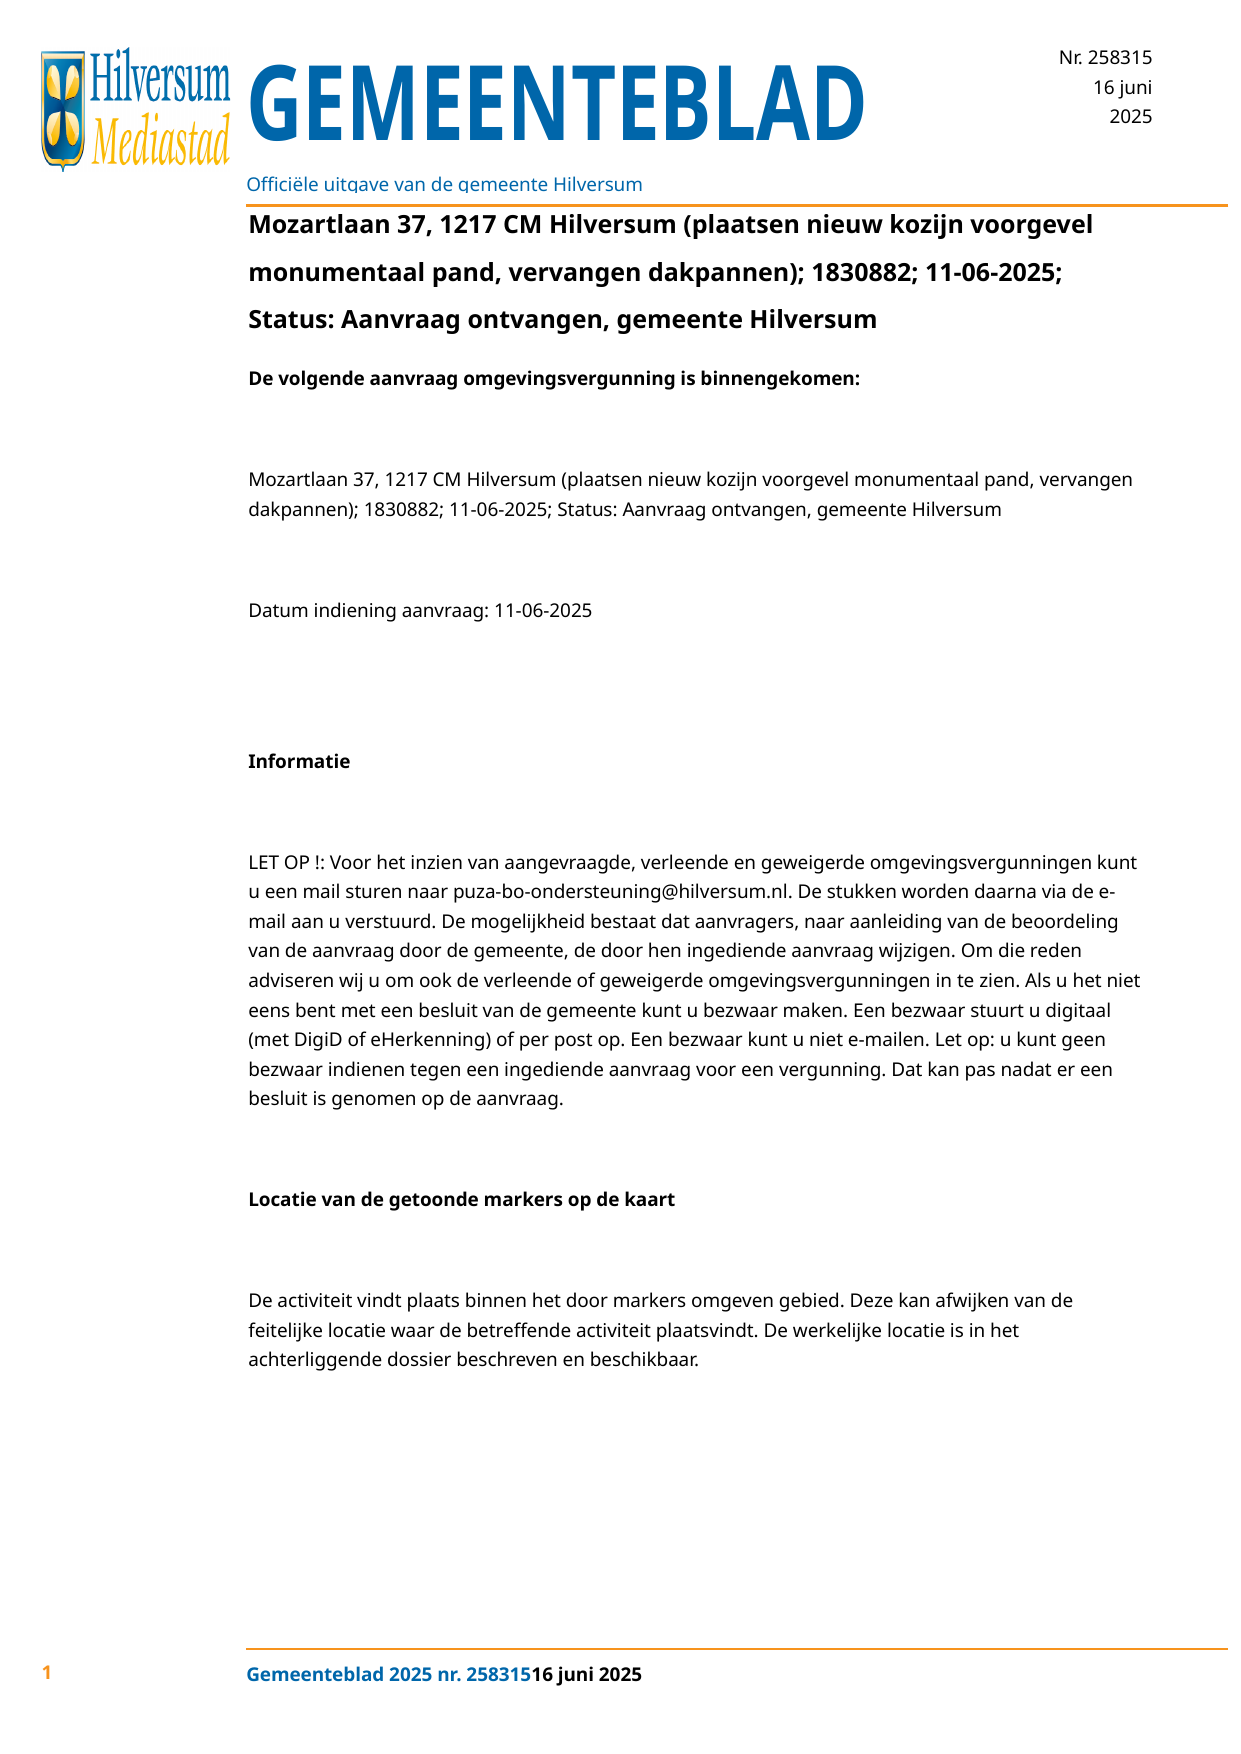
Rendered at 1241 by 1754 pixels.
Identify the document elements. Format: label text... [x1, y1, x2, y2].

text Datum indiening aanvraag: 11-06-2025 [248, 597, 1152, 622]
text De activiteit vindt plaats binnen het door markers omgeven gebied. Deze kan afwijken van de feitelijke locatie waar de betreffende activiteit plaatsvindt. De werkelijke locatie is in het achterliggende dossier beschreven en beschikbaar. [248, 1287, 1152, 1372]
text Informatie [248, 748, 1152, 774]
text LET OP !: Voor het inzien van aangevraagde, verleende en geweigerde omgevingsvergunningen kunt u een mail sturen naar puza-bo-ondersteuning@hilversum.nl. De stukken worden daarna via de e-mail aan u verstuurd. De mogelijkheid bestaat dat aanvragers, naar aanleiding van de beoordeling van de aanvraag door de gemeente, de door hen ingediende aanvraag wijzigen. Om die reden adviseren wij u om ook de verleende of geweigerde omgevingsvergunningen in te zien. Als u het niet eens bent met een besluit van de gemeente kunt u bezwaar maken. Een bezwaar stuurt u digitaal (met DigiD of eHerkenning) of per post op. Een bezwaar kunt u niet e-mailen. Let op: u kunt geen bezwaar indienen tegen een ingediende aanvraag voor een vergunning. Dat kan pas nadat er een besluit is genomen op de aanvraag. [248, 849, 1152, 1111]
text Mozartlaan 37, 1217 CM Hilversum (plaatsen nieuw kozijn voorgevel monumentaal pand, vervangen dakpannen); 1830882; 11-06-2025; Status: Aanvraag ontvangen, gemeente Hilversum [248, 466, 1152, 522]
text Mozartlaan 37, 1217 CM Hilversum (plaatsen nieuw kozijn voorgevel monumentaal pand, vervangen dakpannen); 1830882; 11-06-2025; Status: Aanvraag ontvangen, gemeente Hilversum [248, 207, 1152, 336]
text De volgende aanvraag omgevingsvergunning is binnengekomen: [248, 366, 1152, 391]
picture [41, 47, 231, 172]
text Locatie van de getoonde markers op de kaart [248, 1186, 1152, 1212]
